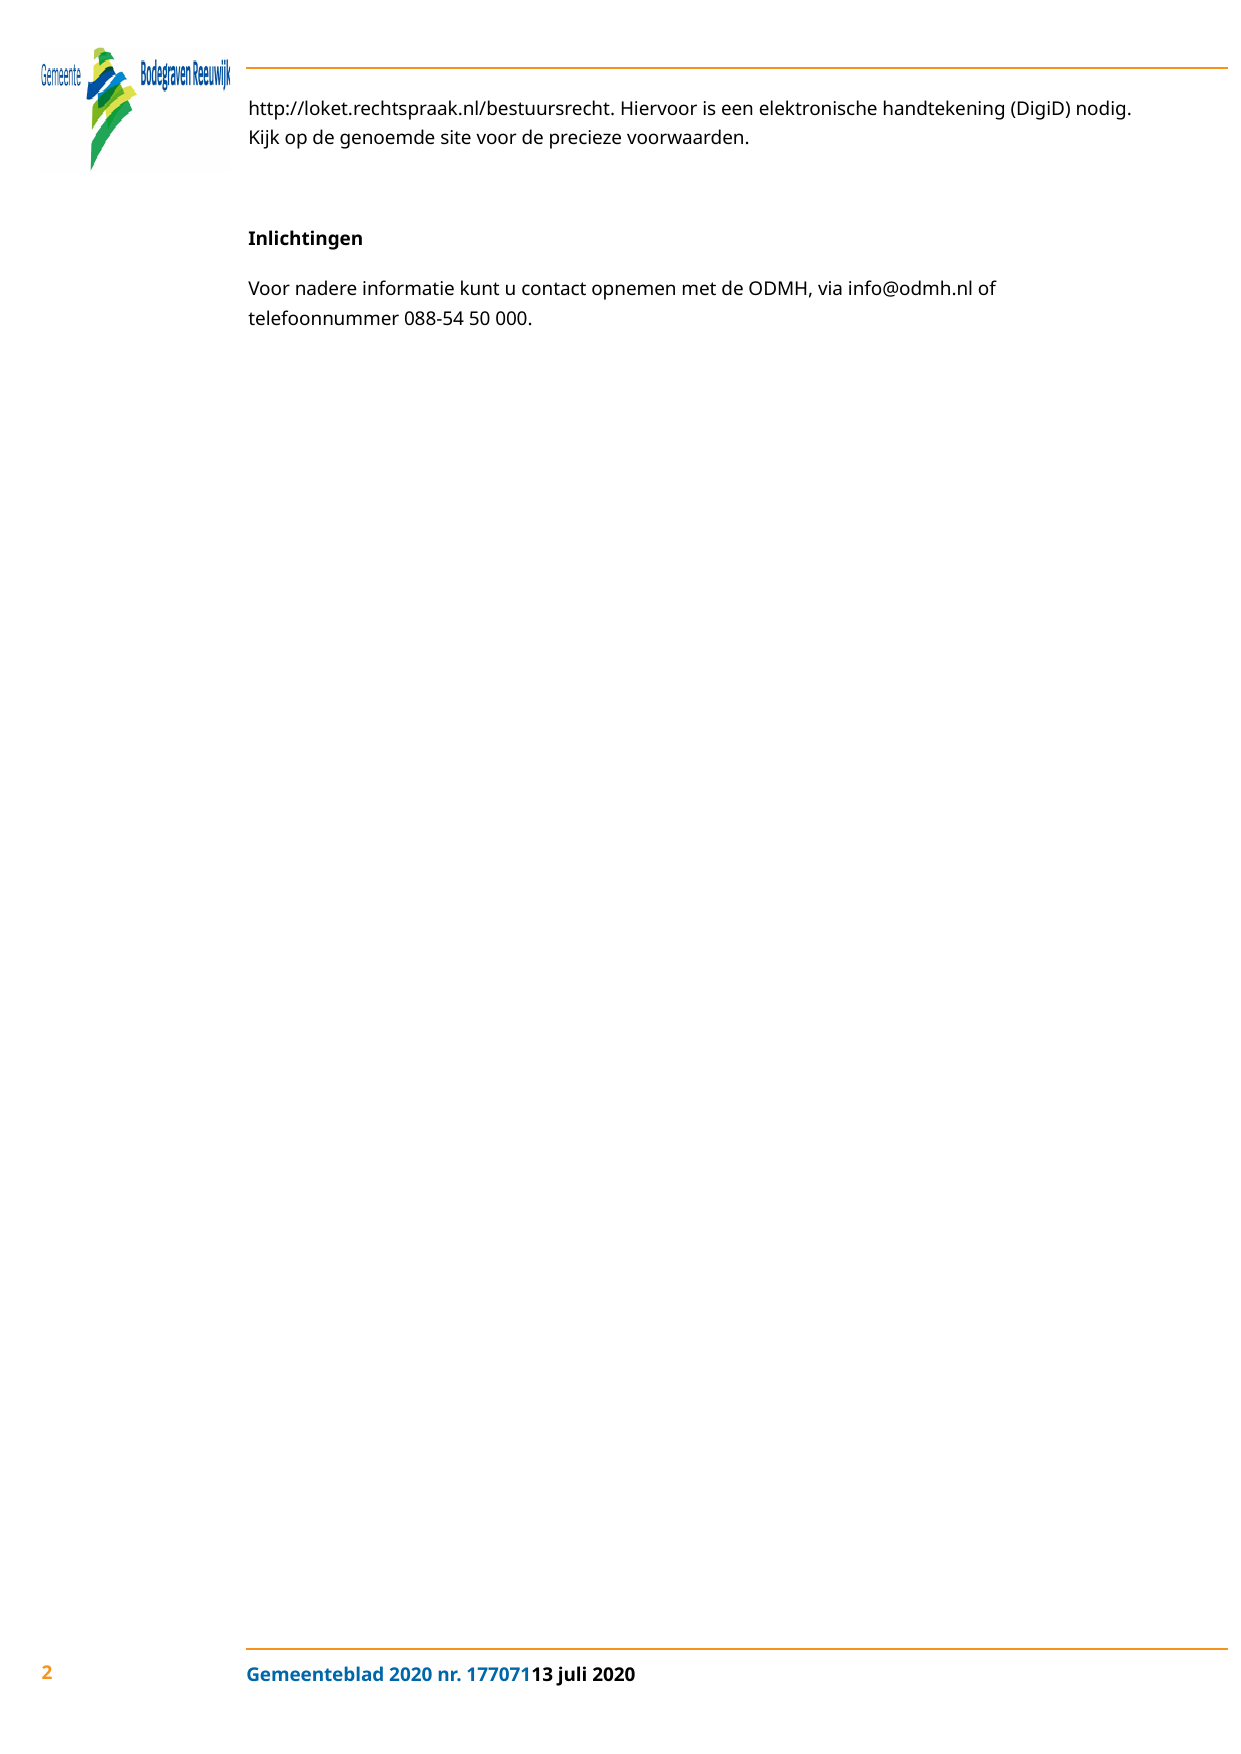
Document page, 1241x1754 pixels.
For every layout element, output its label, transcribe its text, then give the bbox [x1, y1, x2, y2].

text http://loket.rechtspraak.nl/bestuursrecht. Hiervoor is een elektronische handtekening (DigiD) nodig. Kijk op de genoemde site voor de precieze voorwaarden. [248, 95, 1152, 150]
text Voor nadere informatie kunt u contact opnemen met de ODMH, via info@odmh.nl of telefoonnummer 088-54 50 000. [248, 276, 1152, 331]
picture [41, 47, 231, 172]
text Inlichtingen [248, 225, 1152, 251]
